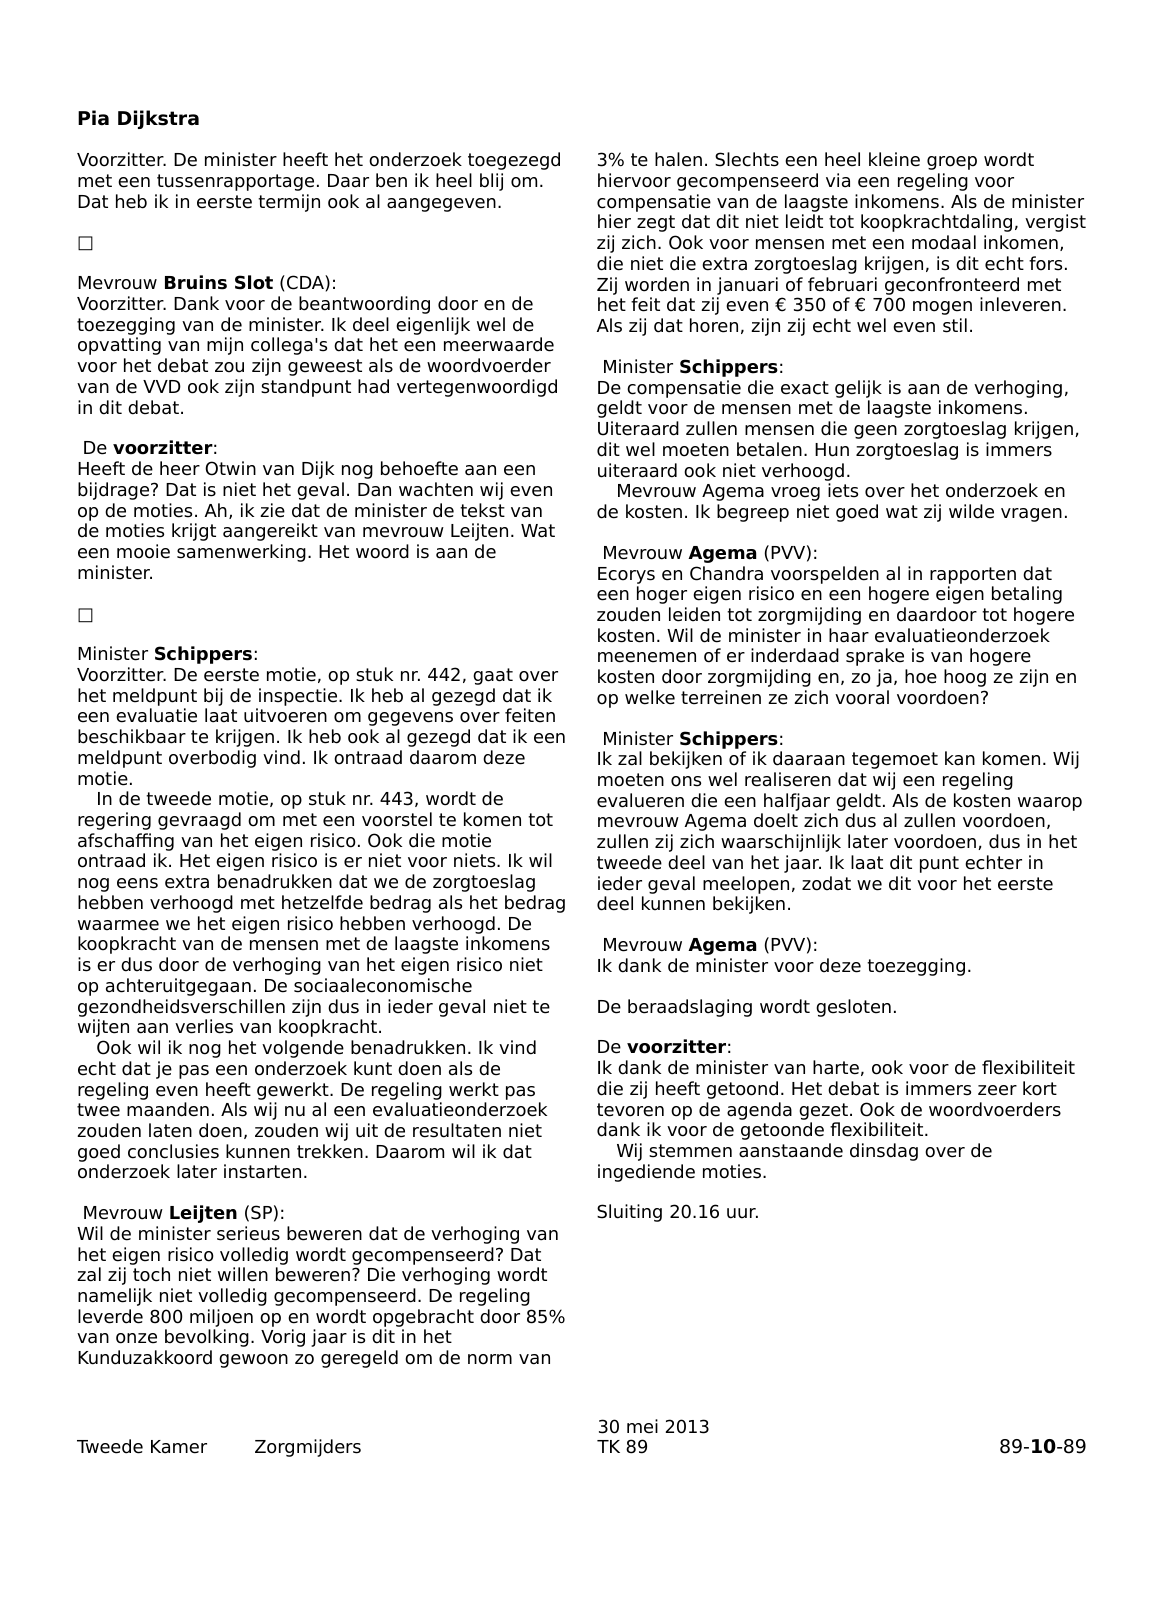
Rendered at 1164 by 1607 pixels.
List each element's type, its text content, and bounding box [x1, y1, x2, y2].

text Ecorys en Chandra voorspelden al in rapporten dat een hoger eigen risico en een hogere eigen betaling zouden leiden tot zorgmijding en daardoor tot hogere kosten. Wil de minister in haar evaluatieonderzoek meenemen of er inderdaad sprake is van hogere kosten door zorgmijding en, zo ja, hoe hoog ze zijn en op welke terreinen ze zich vooral voordoen? [596, 563, 1087, 708]
text In de tweede motie, op stuk nr. 443, wordt de regering gevraagd om met een voorstel te komen tot afschaffing van het eigen risico. Ook die motie ontraad ik. Het eigen risico is er niet voor niets. Ik wil nog eens extra benadrukken dat we de zorgtoeslag hebben verhoogd met hetzelfde bedrag als het bedrag waarmee we het eigen risico hebben verhoogd. De koopkracht van de mensen met de laagste inkomens is er dus door de verhoging van het eigen risico niet op achteruitgegaan. De sociaaleconomische gezondheidsverschillen zijn dus in ieder geval niet te wijten aan verlies van koopkracht. [77, 789, 567, 1038]
text De voorzitter: [77, 438, 567, 459]
text Ook wil ik nog het volgende benadrukken. Ik vind echt dat je pas een onderzoek kunt doen als de regeling even heeft gewerkt. De regeling werkt pas twee maanden. Als wij nu al een evaluatieonderzoek zouden laten doen, zouden wij uit de resultaten niet goed conclusies kunnen trekken. Daarom wil ik dat onderzoek later instarten. [77, 1038, 567, 1183]
text □ [77, 232, 567, 253]
text Mevrouw Leijten (SP): [77, 1203, 567, 1224]
text Voorzitter. De eerste motie, op stuk nr. 442, gaat over het meldpunt bij de inspectie. Ik heb al gezegd dat ik een evaluatie laat uitvoeren om gegevens over feiten beschikbaar te krijgen. Ik heb ook al gezegd dat ik een meldpunt overbodig vind. Ik ontraad daarom deze motie. [77, 665, 567, 789]
text Mevrouw Agema vroeg iets over het onderzoek en de kosten. Ik begreep niet goed wat zij wilde vragen. [596, 481, 1087, 523]
text Heeft de heer Otwin van Dijk nog behoefte aan een bijdrage? Dat is niet het geval. Dan wachten wij even op de moties. Ah, ik zie dat de minister de tekst van de moties krijgt aangereikt van mevrouw Leijten. Wat een mooie samenwerking. Het woord is aan de minister. [77, 459, 567, 583]
text Ik dank de minister voor deze toezegging. [596, 956, 1087, 976]
text Minister Schippers: [596, 357, 1087, 377]
text Voorzitter. De minister heeft het onderzoek toegezegd met een tussenrapportage. Daar ben ik heel blij om. Dat heb ik in eerste termijn ook al aangegeven. [77, 150, 567, 212]
text Sluiting 20.16 uur. [596, 1202, 1087, 1223]
text De voorzitter: [596, 1037, 1087, 1058]
text 3% te halen. Slechts een heel kleine groep wordt hiervoor gecompenseerd via een regeling voor compensatie van de laagste inkomens. Als de minister hier zegt dat dit niet leidt tot koopkrachtdaling, vergist zij zich. Ook voor mensen met een modaal inkomen, die niet die extra zorgtoeslag krijgen, is dit echt fors. Zij worden in januari of februari geconfronteerd met het feit dat zij even € 350 of € 700 mogen inleveren. Als zij dat horen, zijn zij echt wel even stil. [596, 150, 1087, 337]
text Ik dank de minister van harte, ook voor de flexibiliteit die zij heeft getoond. Het debat is immers zeer kort tevoren op de agenda gezet. Ook de woordvoerders dank ik voor de getoonde flexibiliteit. [596, 1058, 1087, 1141]
text Wij stemmen aanstaande dinsdag over de ingediende moties. [596, 1141, 1087, 1182]
text Ik zal bekijken of ik daaraan tegemoet kan komen. Wij moeten ons wel realiseren dat wij een regeling evalueren die een halfjaar geldt. Als de kosten waarop mevrouw Agema doelt zich dus al zullen voordoen, zullen zij zich waarschijnlijk later voordoen, dus in het tweede deel van het jaar. Ik laat dit punt echter in ieder geval meelopen, zodat we dit voor het eerste deel kunnen bekijken. [596, 749, 1087, 915]
text Minister Schippers: [596, 728, 1087, 749]
text □ [77, 603, 567, 624]
text Mevrouw Agema (PVV): [596, 543, 1087, 563]
text Minister Schippers: [77, 644, 567, 665]
text Wil de minister serieus beweren dat de verhoging van het eigen risico volledig wordt gecompenseerd? Dat zal zij toch niet willen beweren? Die verhoging wordt namelijk niet volledig gecompenseerd. De regeling leverde 800 miljoen op en wordt opgebracht door 85% van onze bevolking. Vorig jaar is dit in het Kunduzakkoord gewoon zo geregeld om de norm van [77, 1224, 567, 1369]
text Voorzitter. Dank voor de beantwoording door en de toezegging van de minister. Ik deel eigenlijk wel de opvatting van mijn collega's dat het een meerwaarde voor het debat zou zijn geweest als de woordvoerder van de VVD ook zijn standpunt had vertegenwoordigd in dit debat. [77, 294, 567, 418]
text Mevrouw Bruins Slot (CDA): [77, 273, 567, 294]
text De beraadslaging wordt gesloten. [596, 996, 1087, 1017]
text Mevrouw Agema (PVV): [596, 935, 1087, 956]
text De compensatie die exact gelijk is aan de verhoging, geldt voor de mensen met de laagste inkomens. Uiteraard zullen mensen die geen zorgtoeslag krijgen, dit wel moeten betalen. Hun zorgtoeslag is immers uiteraard ook niet verhoogd. [596, 377, 1087, 481]
